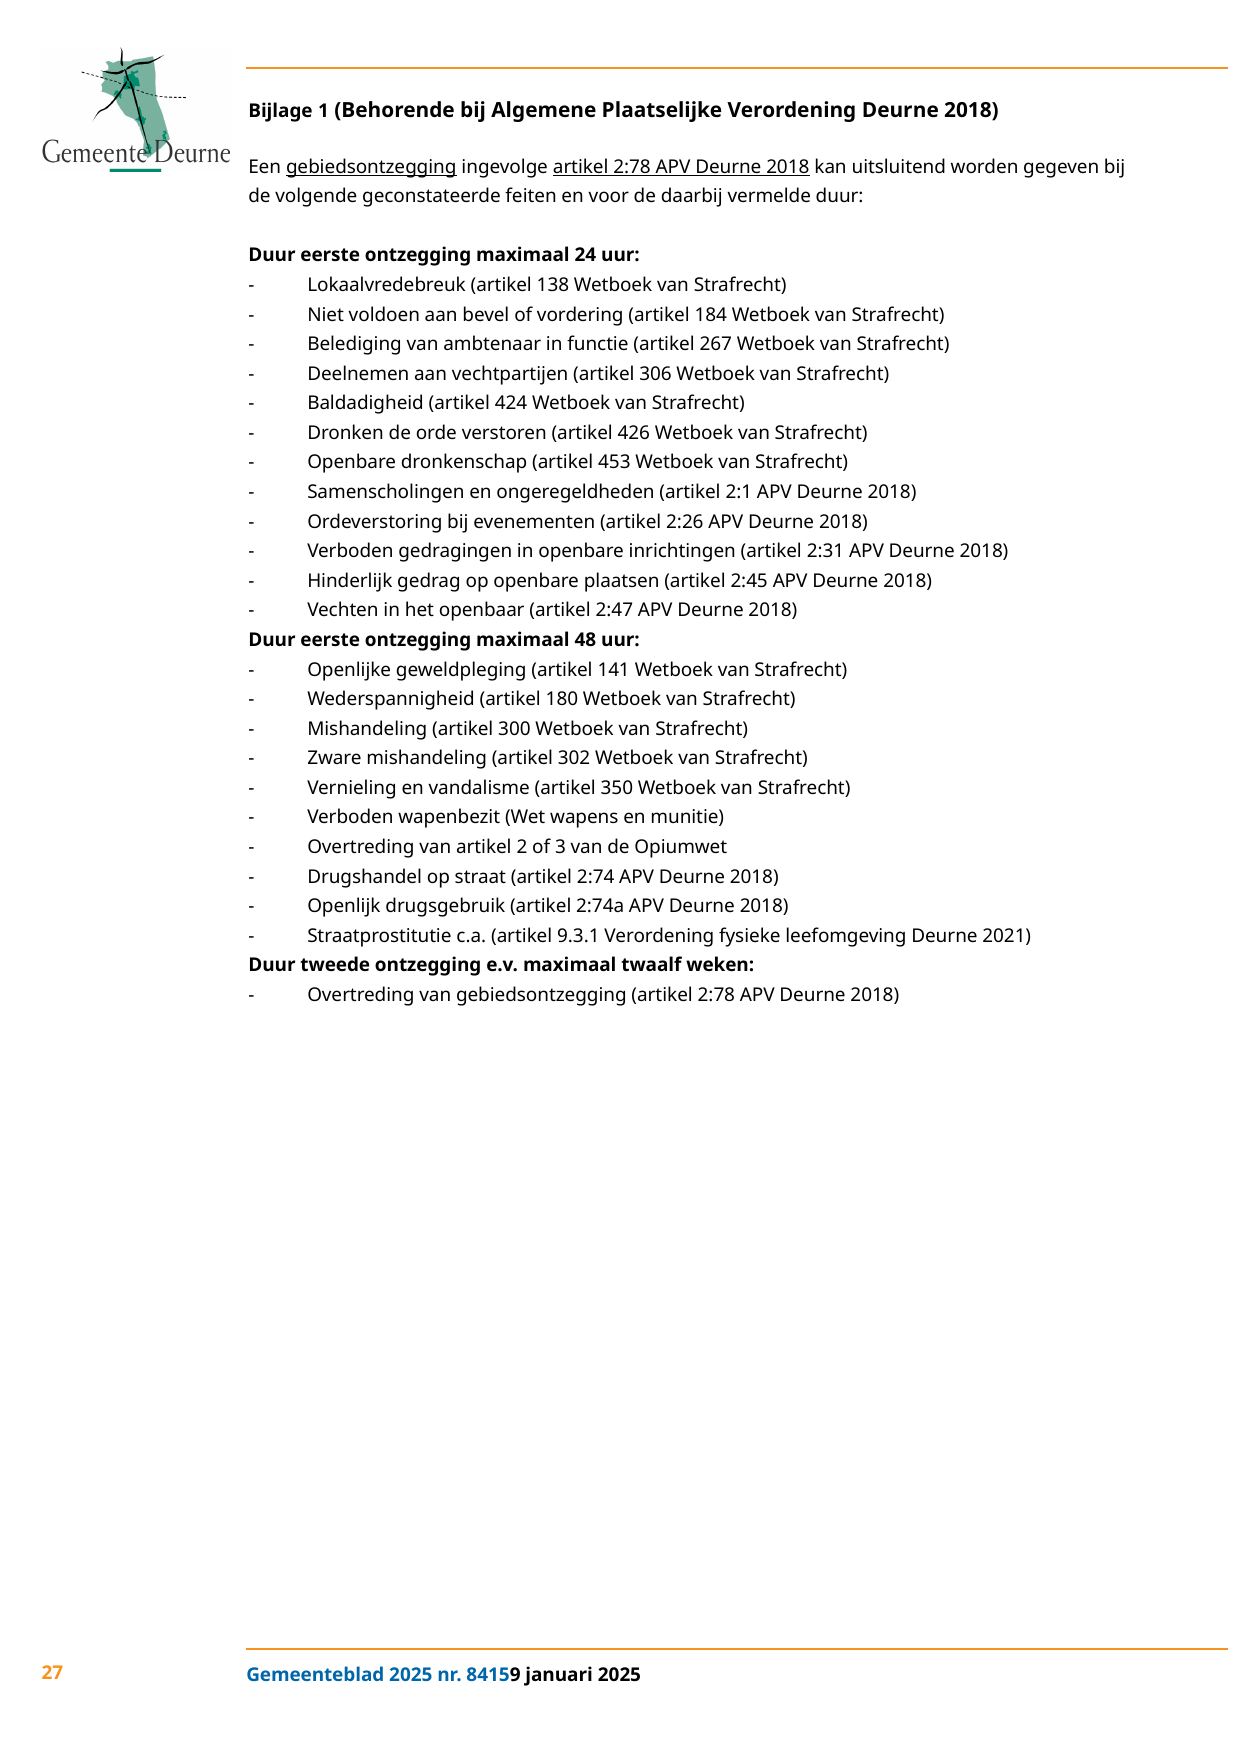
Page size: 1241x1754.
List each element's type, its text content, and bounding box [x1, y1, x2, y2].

list Overtreding van artikel 2 of 3 van de Opiumwet [248, 833, 1152, 859]
picture [41, 47, 231, 172]
list Vechten in het openbaar (artikel 2:47 APV Deurne 2018) [248, 597, 1152, 622]
list Openbare dronkenschap (artikel 453 Wetboek van Strafrecht) [248, 449, 1152, 474]
list Mishandeling (artikel 300 Wetboek van Strafrecht) [248, 715, 1152, 741]
text Duur tweede ontzegging e.v. maximaal twaalf weken: [248, 952, 1152, 977]
text Duur eerste ontzegging maximaal 48 uur: [248, 626, 1152, 652]
list Dronken de orde verstoren (artikel 426 Wetboek van Strafrecht) [248, 419, 1152, 445]
text Bijlage 1 (Behorende bij Algemene Plaatselijke Verordening Deurne 2018) [248, 95, 1152, 123]
list Ordeverstoring bij evenementen (artikel 2:26 APV Deurne 2018) [248, 508, 1152, 534]
list Belediging van ambtenaar in functie (artikel 267 Wetboek van Strafrecht) [248, 330, 1152, 356]
list Niet voldoen aan bevel of vordering (artikel 184 Wetboek van Strafrecht) [248, 301, 1152, 327]
list Straatprostitutie c.a. (artikel 9.3.1 Verordening fysieke leefomgeving Deurne 2021) [248, 922, 1152, 948]
list Deelnemen aan vechtpartijen (artikel 306 Wetboek van Strafrecht) [248, 360, 1152, 386]
list Lokaalvredebreuk (artikel 138 Wetboek van Strafrecht) [248, 271, 1152, 297]
list Openlijke geweldpleging (artikel 141 Wetboek van Strafrecht) [248, 656, 1152, 682]
list Samenscholingen en ongeregeldheden (artikel 2:1 APV Deurne 2018) [248, 478, 1152, 504]
list Baldadigheid (artikel 424 Wetboek van Strafrecht) [248, 389, 1152, 415]
list Drugshandel op straat (artikel 2:74 APV Deurne 2018) [248, 863, 1152, 889]
text Een gebiedsontzegging ingevolge artikel 2:78 APV Deurne 2018 kan uitsluitend worden gegeven bij de volgende geconstateerde feiten en voor de daarbij vermelde duur: [248, 153, 1152, 208]
list Wederspannigheid (artikel 180 Wetboek van Strafrecht) [248, 685, 1152, 711]
list Verboden gedragingen in openbare inrichtingen (artikel 2:31 APV Deurne 2018) [248, 537, 1152, 563]
list Verboden wapenbezit (Wet wapens en munitie) [248, 804, 1152, 829]
list Zware mishandeling (artikel 302 Wetboek van Strafrecht) [248, 744, 1152, 770]
text Duur eerste ontzegging maximaal 24 uur: [248, 242, 1152, 267]
list Hinderlijk gedrag op openbare plaatsen (artikel 2:45 APV Deurne 2018) [248, 567, 1152, 593]
list Vernieling en vandalisme (artikel 350 Wetboek van Strafrecht) [248, 774, 1152, 800]
list Overtreding van gebiedsontzegging (artikel 2:78 APV Deurne 2018) [248, 981, 1152, 1007]
list Openlijk drugsgebruik (artikel 2:74a APV Deurne 2018) [248, 892, 1152, 918]
